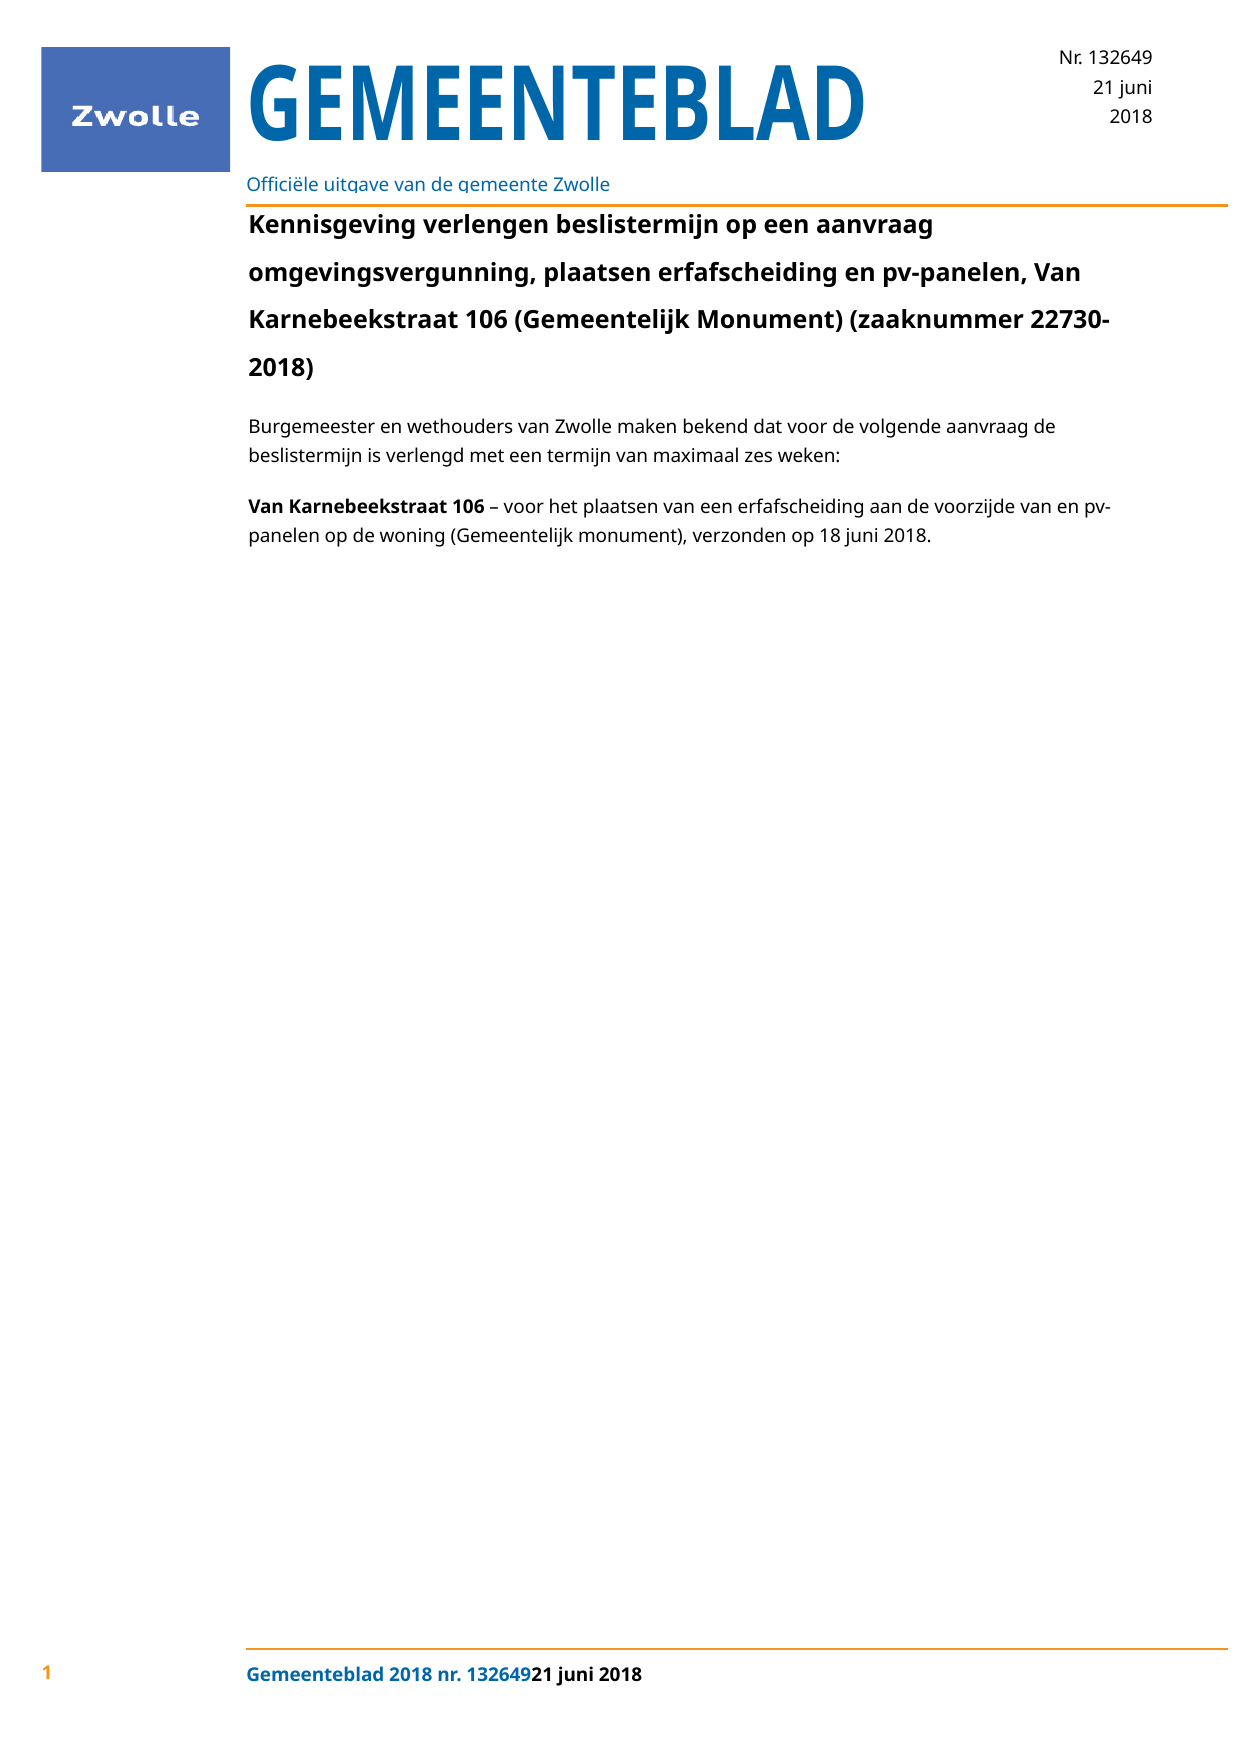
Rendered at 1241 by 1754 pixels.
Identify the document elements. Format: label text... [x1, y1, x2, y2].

text Burgemeester en wethouders van Zwolle maken bekend dat voor de volgende aanvraag de beslistermijn is verlengd met een termijn van maximaal zes weken: [248, 413, 1152, 468]
text Kennisgeving verlengen beslistermijn op een aanvraag omgevingsvergunning, plaatsen erfafscheiding en pv-panelen, Van Karnebeekstraat 106 (Gemeentelijk Monument) (zaaknummer 22730-2018) [248, 207, 1152, 384]
text Van Karnebeekstraat 106 – voor het plaatsen van een erfafscheiding aan de voorzijde van en pv-panelen op de woning (Gemeentelijk monument), verzonden op 18 juni 2018. [248, 493, 1152, 548]
picture [41, 47, 231, 172]
